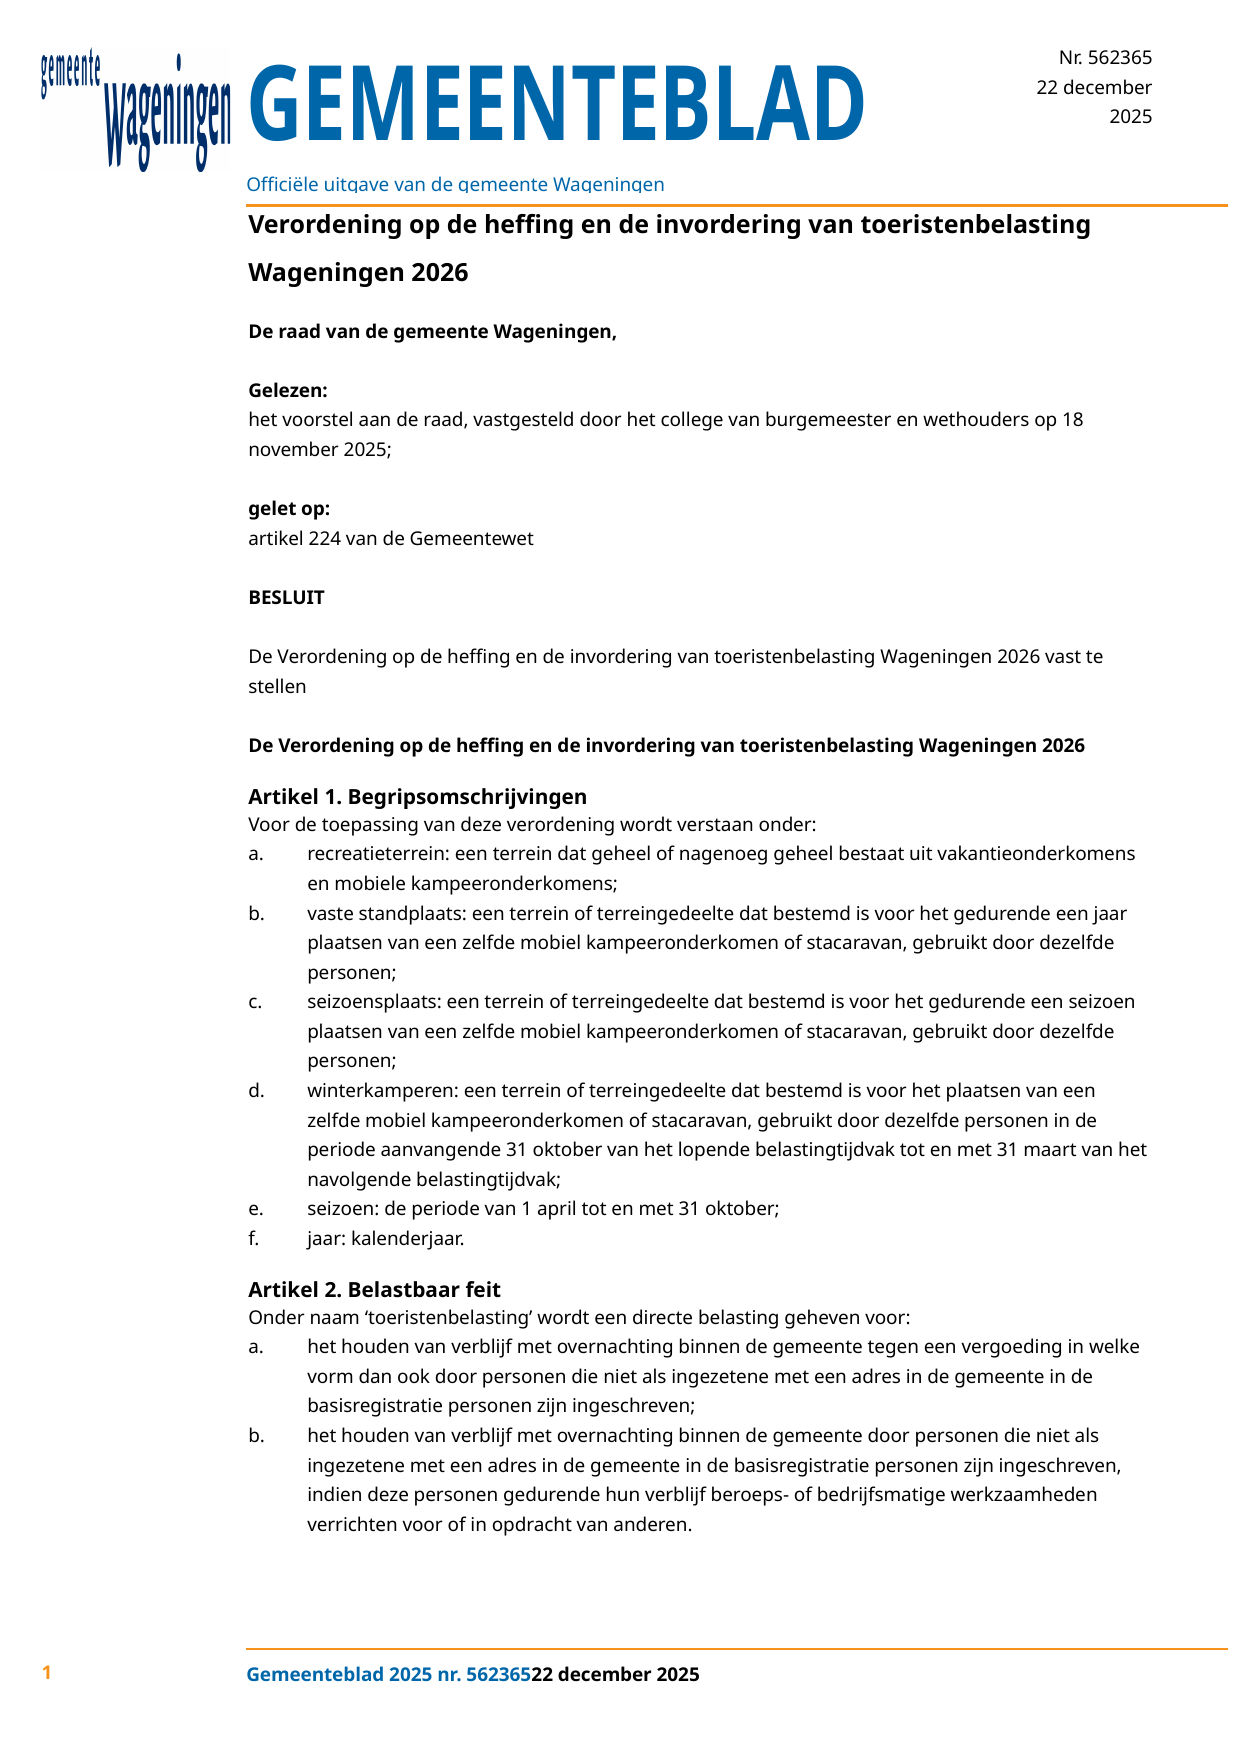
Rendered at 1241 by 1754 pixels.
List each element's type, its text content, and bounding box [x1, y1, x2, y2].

picture [41, 47, 231, 172]
text Verordening op de heffing en de invordering van toeristenbelasting Wageningen 2026 [248, 207, 1152, 288]
list recreatieterrein: een terrein dat geheel of nagenoeg geheel bestaat uit vakantieonderkomens en mobiele kampeeronderkomens; [248, 841, 1152, 896]
text Gelezen: [248, 377, 1152, 403]
text De Verordening op de heffing en de invordering van toeristenbelasting Wageningen 2026 [248, 732, 1152, 758]
text Artikel 2. Belastbaar feit [248, 1276, 1152, 1304]
text De Verordening op de heffing en de invordering van toeristenbelasting Wageningen 2026 vast te stellen [248, 643, 1152, 699]
text Onder naam ‘toeristenbelasting’ wordt een directe belasting geheven voor: [248, 1304, 1152, 1330]
text gelet op: [248, 495, 1152, 521]
text De raad van de gemeente Wageningen, [248, 318, 1152, 344]
list winterkamperen: een terrein of terreingedeelte dat bestemd is voor het plaatsen van een zelfde mobiel kampeeronderkomen of stacaravan, gebruikt door dezelfde personen in de periode aanvangende 31 oktober van het lopende belastingtijdvak tot en met 31 maart van het navolgende belastingtijdvak; [248, 1077, 1152, 1192]
list seizoensplaats: een terrein of terreingedeelte dat bestemd is voor het gedurende een seizoen plaatsen van een zelfde mobiel kampeeronderkomen of stacaravan, gebruikt door dezelfde personen; [248, 988, 1152, 1073]
text Voor de toepassing van deze verordening wordt verstaan onder: [248, 811, 1152, 837]
text het voorstel aan de raad, vastgesteld door het college van burgemeester en wethouders op 18 november 2025; [248, 407, 1152, 462]
text artikel 224 van de Gemeentewet [248, 525, 1152, 551]
text Artikel 1. Begripsomschrijvingen [248, 782, 1152, 811]
list seizoen: de periode van 1 april tot en met 31 oktober; [248, 1196, 1152, 1221]
list het houden van verblijf met overnachting binnen de gemeente door personen die niet als ingezetene met een adres in de gemeente in de basisregistratie personen zijn ingeschreven, indien deze personen gedurende hun verblijf beroeps- of bedrijfsmatige werkzaamheden verrichten voor of in opdracht van anderen. [248, 1422, 1152, 1537]
list het houden van verblijf met overnachting binnen de gemeente tegen een vergoeding in welke vorm dan ook door personen die niet als ingezetene met een adres in de gemeente in de basisregistratie personen zijn ingeschreven; [248, 1333, 1152, 1418]
list vaste standplaats: een terrein of terreingedeelte dat bestemd is voor het gedurende een jaar plaatsen van een zelfde mobiel kampeeronderkomen of stacaravan, gebruikt door dezelfde personen; [248, 900, 1152, 984]
text BESLUIT [248, 584, 1152, 610]
list jaar: kalenderjaar. [248, 1225, 1152, 1251]
